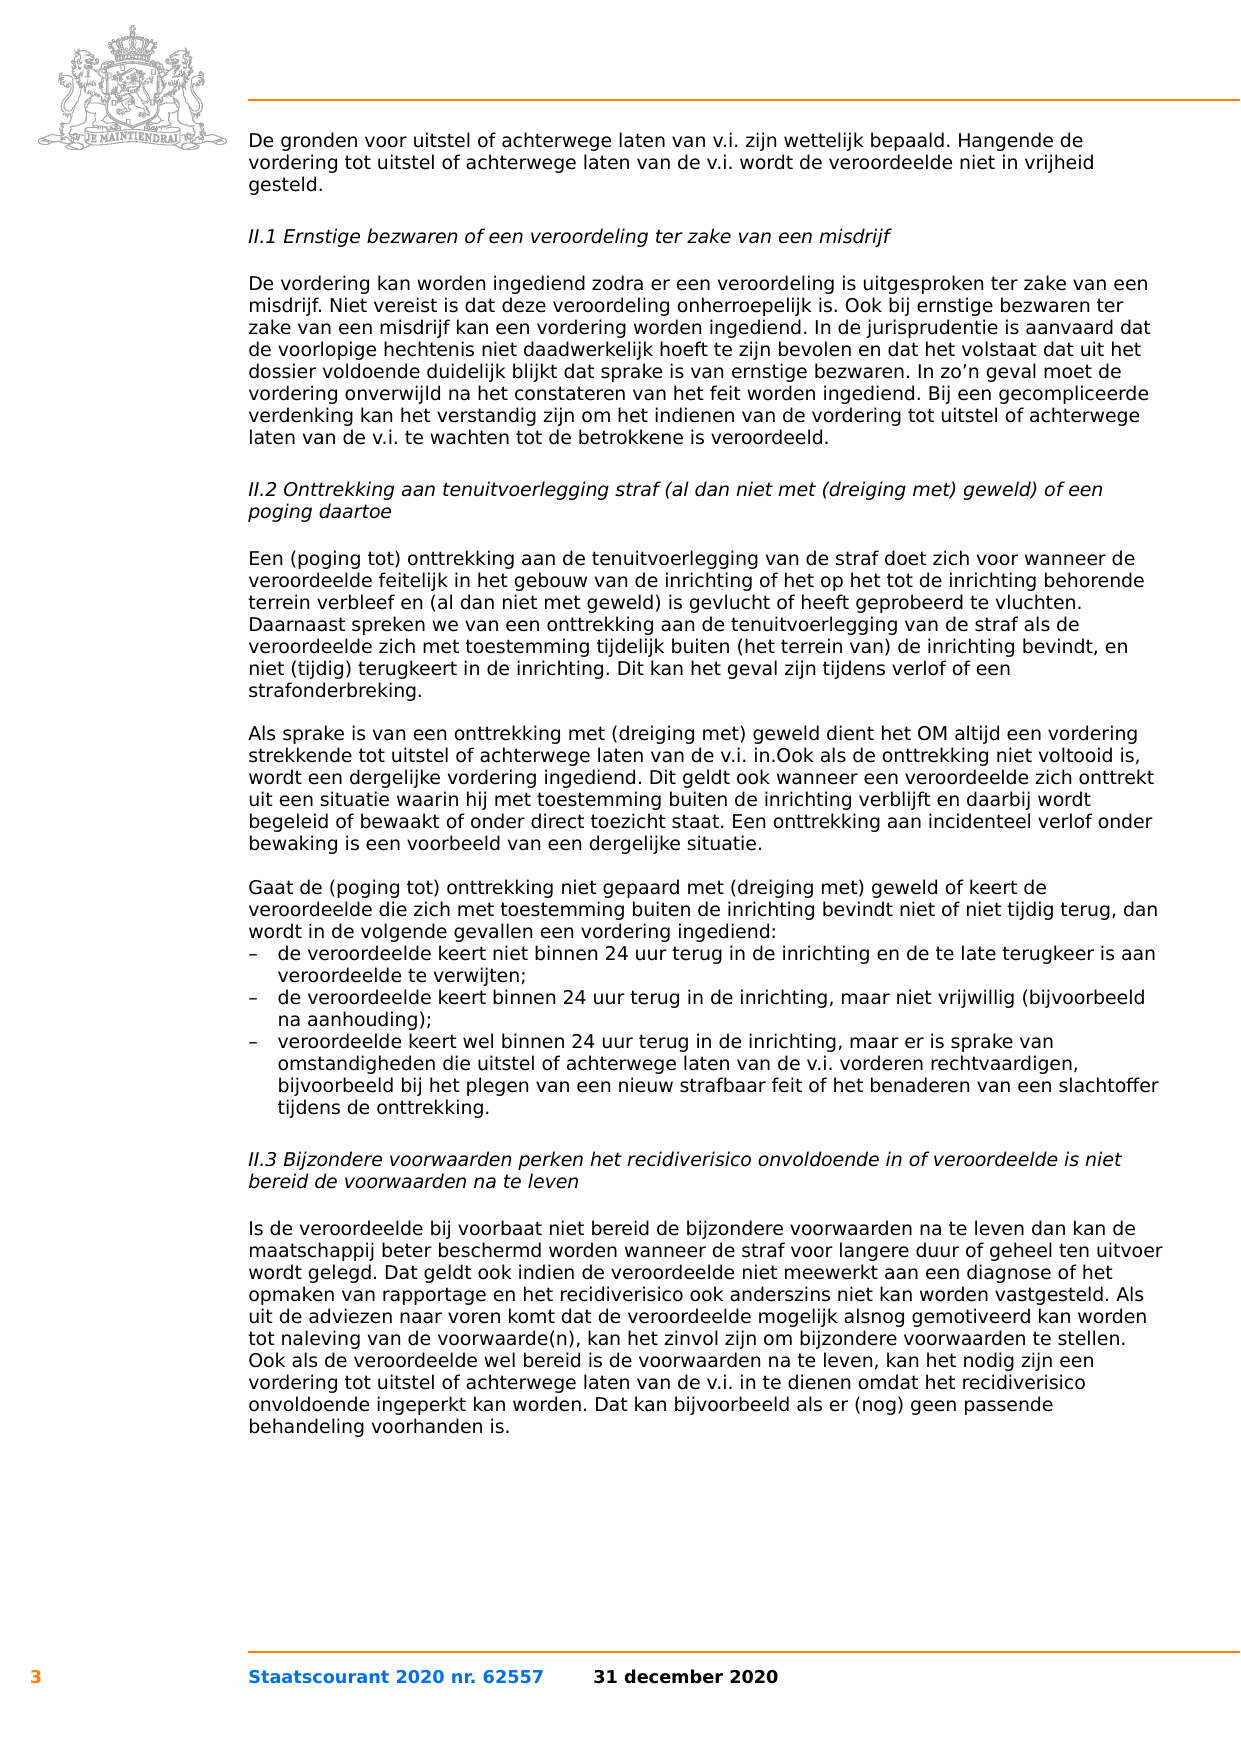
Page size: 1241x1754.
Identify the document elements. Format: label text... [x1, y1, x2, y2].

subtitle II.3 Bijzondere voorwaarden perken het recidiverisico onvoldoende in of veroordeelde is niet bereid de voorwaarden na te leven [248, 1149, 1163, 1193]
subtitle II.1 Ernstige bezwaren of een veroordeling ter zake van een misdrijf [248, 226, 1163, 248]
picture [38, 25, 227, 150]
text – veroordeelde keert wel binnen 24 uur terug in de inrichting, maar er is sprake van omstandigheden die uitstel of achterwege laten van de v.i. vorderen rechtvaardigen, bijvoorbeeld bij het plegen van een nieuw strafbaar feit of het benaderen van een slachtoffer tijdens de onttrekking. [248, 1031, 1163, 1119]
text Is de veroordeelde bij voorbaat niet bereid de bijzondere voorwaarden na te leven dan kan de maatschappij beter beschermd worden wanneer de straf voor langere duur of geheel ten uitvoer wordt gelegd. Dat geldt ook indien de veroordeelde niet meewerkt aan een diagnose of het opmaken van rapportage en het recidiverisico ook anderszins niet kan worden vastgesteld. Als uit de adviezen naar voren komt dat de veroordeelde mogelijk alsnog gemotiveerd kan worden tot naleving van de voorwaarde(n), kan het zinvol zijn om bijzondere voorwaarden te stellen. Ook als de veroordeelde wel bereid is de voorwaarden na te leven, kan het nodig zijn een vordering tot uitstel of achterwege laten van de v.i. in te dienen omdat het recidiverisico onvoldoende ingeperkt kan worden. Dat kan bijvoorbeeld als er (nog) geen passende behandeling voorhanden is. [248, 1218, 1163, 1438]
text Gaat de (poging tot) onttrekking niet gepaard met (dreiging met) geweld of keert de veroordeelde die zich met toestemming buiten de inrichting bevindt niet of niet tijdig terug, dan wordt in de volgende gevallen een vordering ingediend: [248, 877, 1163, 943]
text Een (poging tot) onttrekking aan de tenuitvoerlegging van de straf doet zich voor wanneer de veroordeelde feitelijk in het gebouw van de inrichting of het op het tot de inrichting behorende terrein verbleef en (al dan niet met geweld) is gevlucht of heeft geprobeerd te vluchten. Daarnaast spreken we van een onttrekking aan de tenuitvoerlegging van de straf als de veroordeelde zich met toestemming tijdelijk buiten (het terrein van) de inrichting bevindt, en niet (tijdig) terugkeert in de inrichting. Dit kan het geval zijn tijdens verlof of een strafonderbreking. [248, 548, 1163, 701]
text De gronden voor uitstel of achterwege laten van v.i. zijn wettelijk bepaald. Hangende de vordering tot uitstel of achterwege laten van de v.i. wordt de veroordeelde niet in vrijheid gesteld. [248, 130, 1163, 196]
text Als sprake is van een onttrekking met (dreiging met) geweld dient het OM altijd een vordering strekkende tot uitstel of achterwege laten van de v.i. in.Ook als de onttrekking niet voltooid is, wordt een dergelijke vordering ingediend. Dit geldt ook wanneer een veroordeelde zich onttrekt uit een situatie waarin hij met toestemming buiten de inrichting verblijft en daarbij wordt begeleid of bewaakt of onder direct toezicht staat. Een onttrekking aan incidenteel verlof onder bewaking is een voorbeeld van een dergelijke situatie. [248, 723, 1163, 855]
text – de veroordeelde keert niet binnen 24 uur terug in de inrichting en de te late terugkeer is aan veroordeelde te verwijten; [248, 943, 1163, 987]
text – de veroordeelde keert binnen 24 uur terug in de inrichting, maar niet vrijwillig (bijvoorbeeld na aanhouding); [248, 987, 1163, 1031]
text De vordering kan worden ingediend zodra er een veroordeling is uitgesproken ter zake van een misdrijf. Niet vereist is dat deze veroordeling onherroepelijk is. Ook bij ernstige bezwaren ter zake van een misdrijf kan een vordering worden ingediend. In de jurisprudentie is aanvaard dat de voorlopige hechtenis niet daadwerkelijk hoeft te zijn bevolen en dat het volstaat dat uit het dossier voldoende duidelijk blijkt dat sprake is van ernstige bezwaren. In zo’n geval moet de vordering onverwijld na het constateren van het feit worden ingediend. Bij een gecompliceerde verdenking kan het verstandig zijn om het indienen van de vordering tot uitstel of achterwege laten van de v.i. te wachten tot de betrokkene is veroordeeld. [248, 273, 1163, 449]
subtitle II.2 Onttrekking aan tenuitvoerlegging straf (al dan niet met (dreiging met) geweld) of een poging daartoe [248, 479, 1163, 523]
